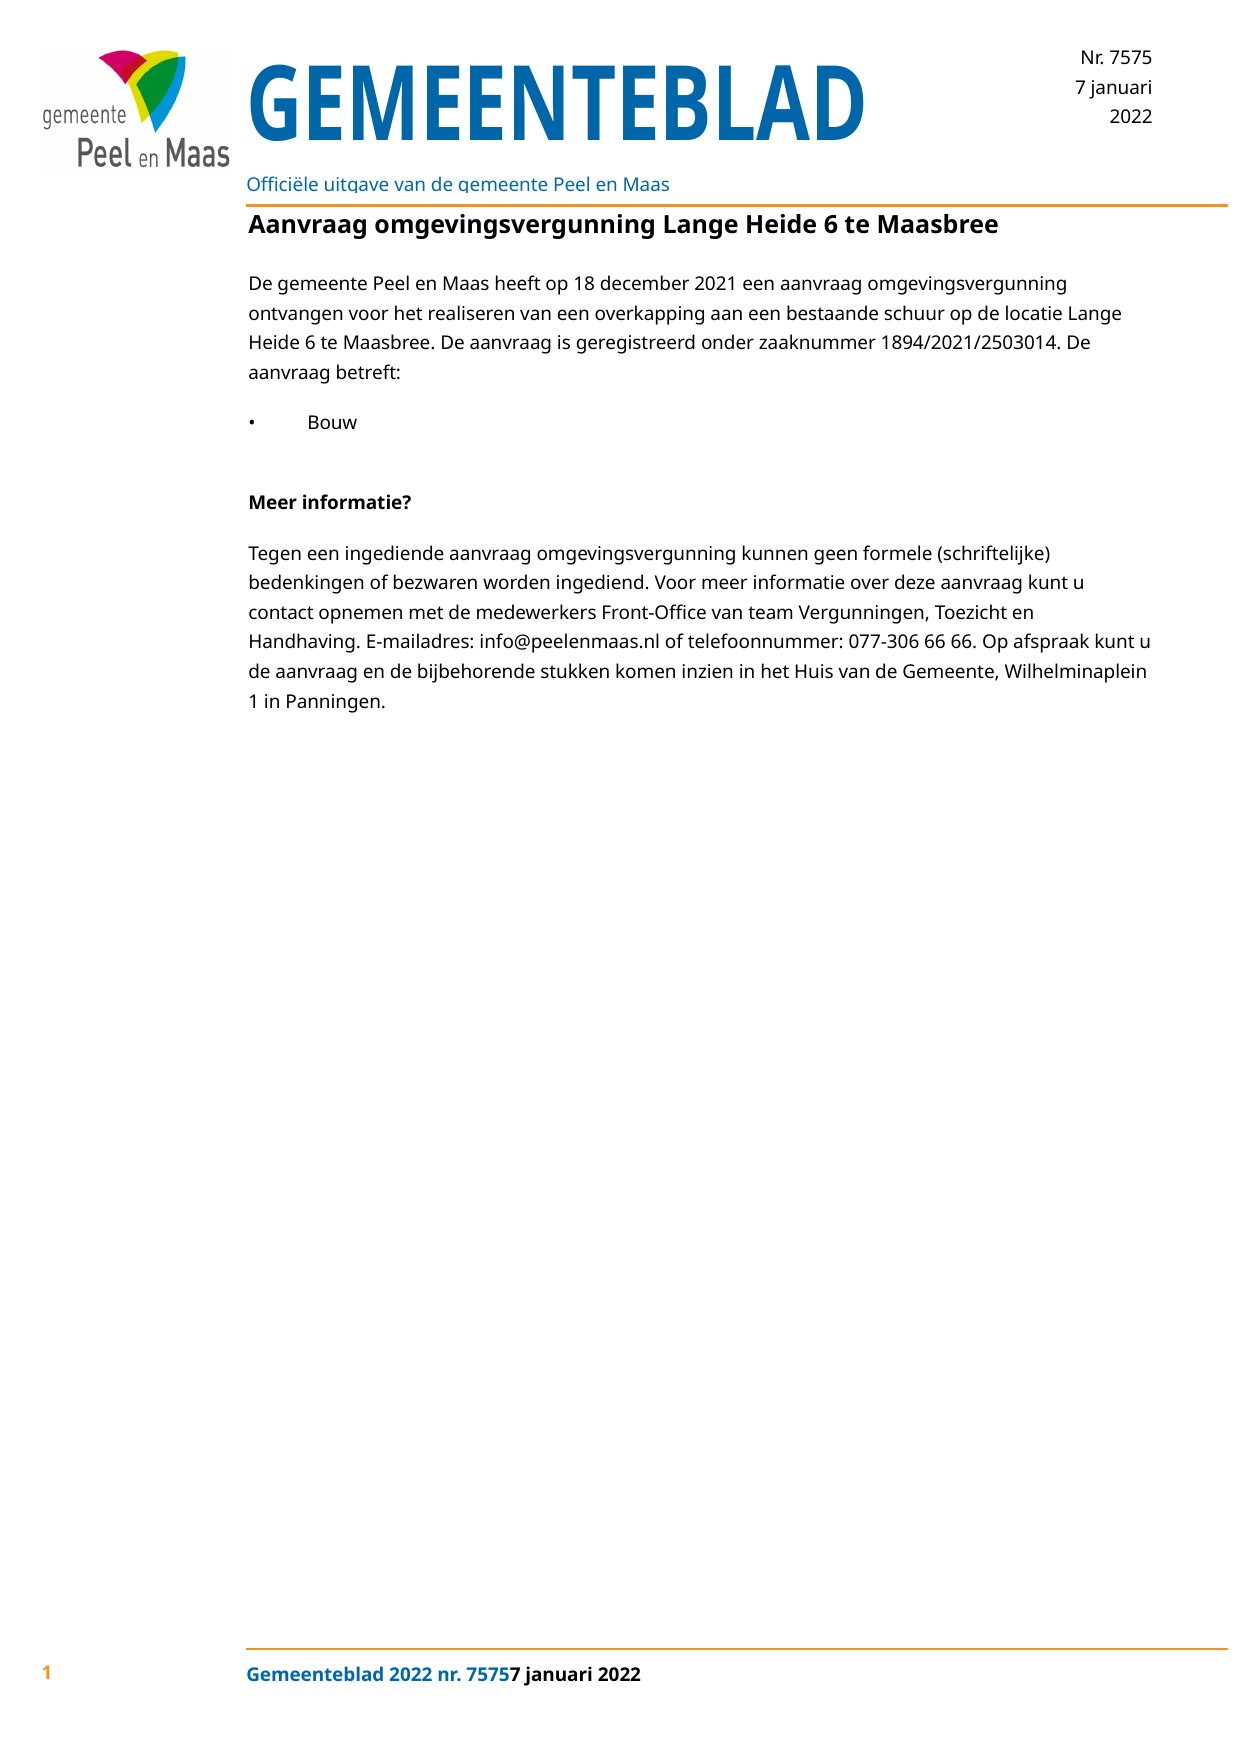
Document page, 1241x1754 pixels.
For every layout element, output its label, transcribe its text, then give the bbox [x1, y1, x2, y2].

text Meer informatie? [248, 489, 1152, 515]
text De gemeente Peel en Maas heeft op 18 december 2021 een aanvraag omgevingsvergunning ontvangen voor het realiseren van een overkapping aan een bestaande schuur op de locatie Lange Heide 6 te Maasbree. De aanvraag is geregistreerd onder zaaknummer 1894/2021/2503014. De aanvraag betreft: [248, 270, 1152, 385]
text Tegen een ingediende aanvraag omgevingsvergunning kunnen geen formele (schriftelijke) bedenkingen of bezwaren worden ingediend. Voor meer informatie over deze aanvraag kunt u contact opnemen met de medewerkers Front-Office van team Vergunningen, Toezicht en Handhaving. E-mailadres: info@peelenmaas.nl of telefoonnummer: 077-306 66 66. Op afspraak kunt u de aanvraag en de bijbehorende stukken komen inzien in het Huis van de Gemeente, Wilhelminaplein 1 in Panningen. [248, 540, 1152, 713]
list Bouw [248, 409, 1152, 435]
picture [41, 47, 231, 172]
text Aanvraag omgevingsvergunning Lange Heide 6 te Maasbree [248, 207, 1152, 241]
